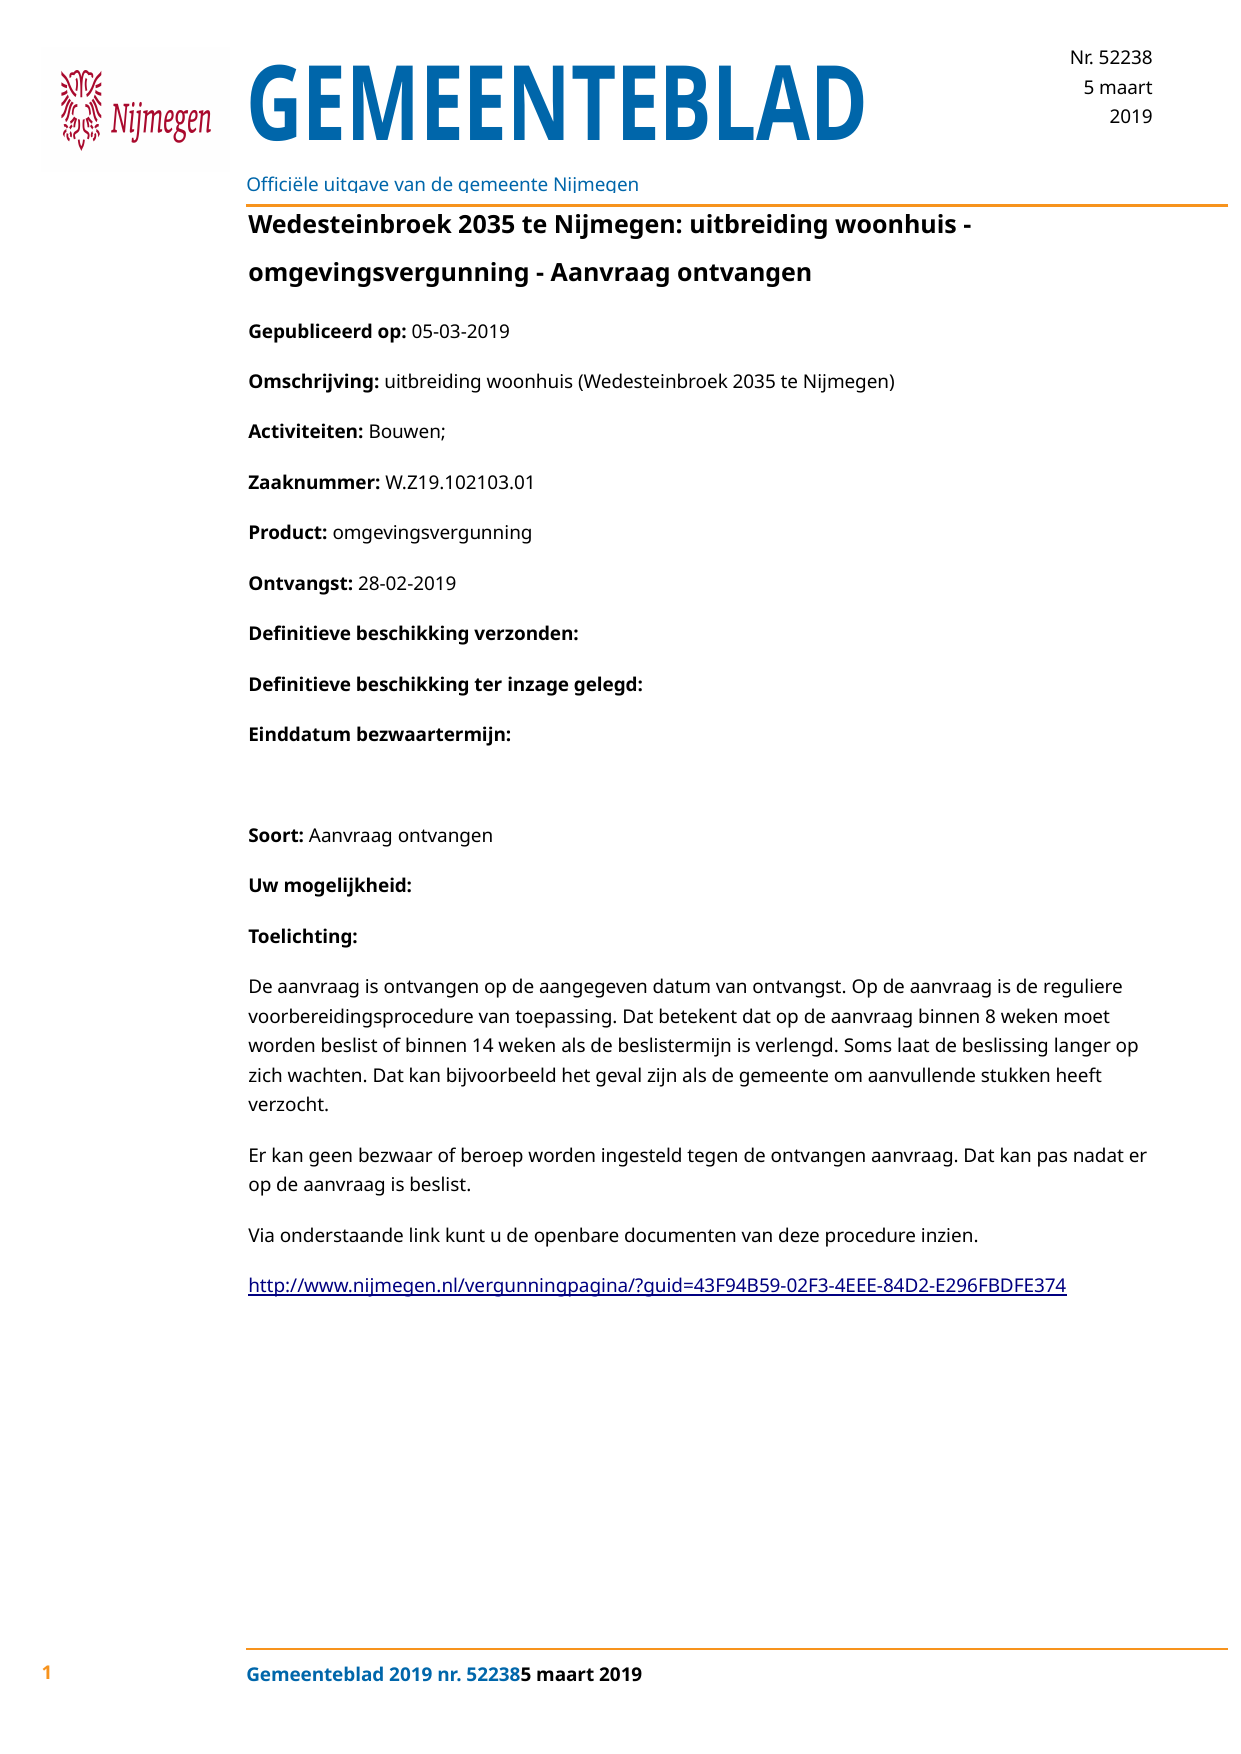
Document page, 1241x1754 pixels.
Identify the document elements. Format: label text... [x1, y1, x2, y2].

text Uw mogelijkheid: [248, 872, 1152, 898]
text Ontvangst: 28-02-2019 [248, 570, 1152, 596]
text Definitieve beschikking ter inzage gelegd: [248, 671, 1152, 697]
text Gepubliceerd op: 05-03-2019 [248, 318, 1152, 344]
text http://www.nijmegen.nl/vergunningpagina/?guid=43F94B59-02F3-4EEE-84D2-E296FBDFE374 [248, 1272, 1152, 1298]
text Zaaknummer: W.Z19.102103.01 [248, 469, 1152, 495]
text Wedesteinbroek 2035 te Nijmegen: uitbreiding woonhuis - omgevingsvergunning - Aanvraag ontvangen [248, 207, 1152, 288]
text Er kan geen bezwaar of beroep worden ingesteld tegen de ontvangen aanvraag. Dat kan pas nadat er op de aanvraag is beslist. [248, 1142, 1152, 1197]
text Omschrijving: uitbreiding woonhuis (Wedesteinbroek 2035 te Nijmegen) [248, 368, 1152, 394]
text Definitieve beschikking verzonden: [248, 620, 1152, 646]
text Via onderstaande link kunt u de openbare documenten van deze procedure inzien. [248, 1222, 1152, 1248]
text De aanvraag is ontvangen op de aangegeven datum van ontvangst. Op de aanvraag is de reguliere voorbereidingsprocedure van toepassing. Dat betekent dat op de aanvraag binnen 8 weken moet worden beslist of binnen 14 weken als de beslistermijn is verlengd. Soms laat de beslissing langer op zich wachten. Dat kan bijvoorbeeld het geval zijn als de gemeente om aanvullende stukken heeft verzocht. [248, 973, 1152, 1117]
text Product: omgevingsvergunning [248, 519, 1152, 545]
text Einddatum bezwaartermijn: [248, 721, 1152, 747]
text Activiteiten: Bouwen; [248, 419, 1152, 444]
picture [41, 47, 231, 172]
text Soort: Aanvraag ontvangen [248, 822, 1152, 848]
text Toelichting: [248, 923, 1152, 949]
